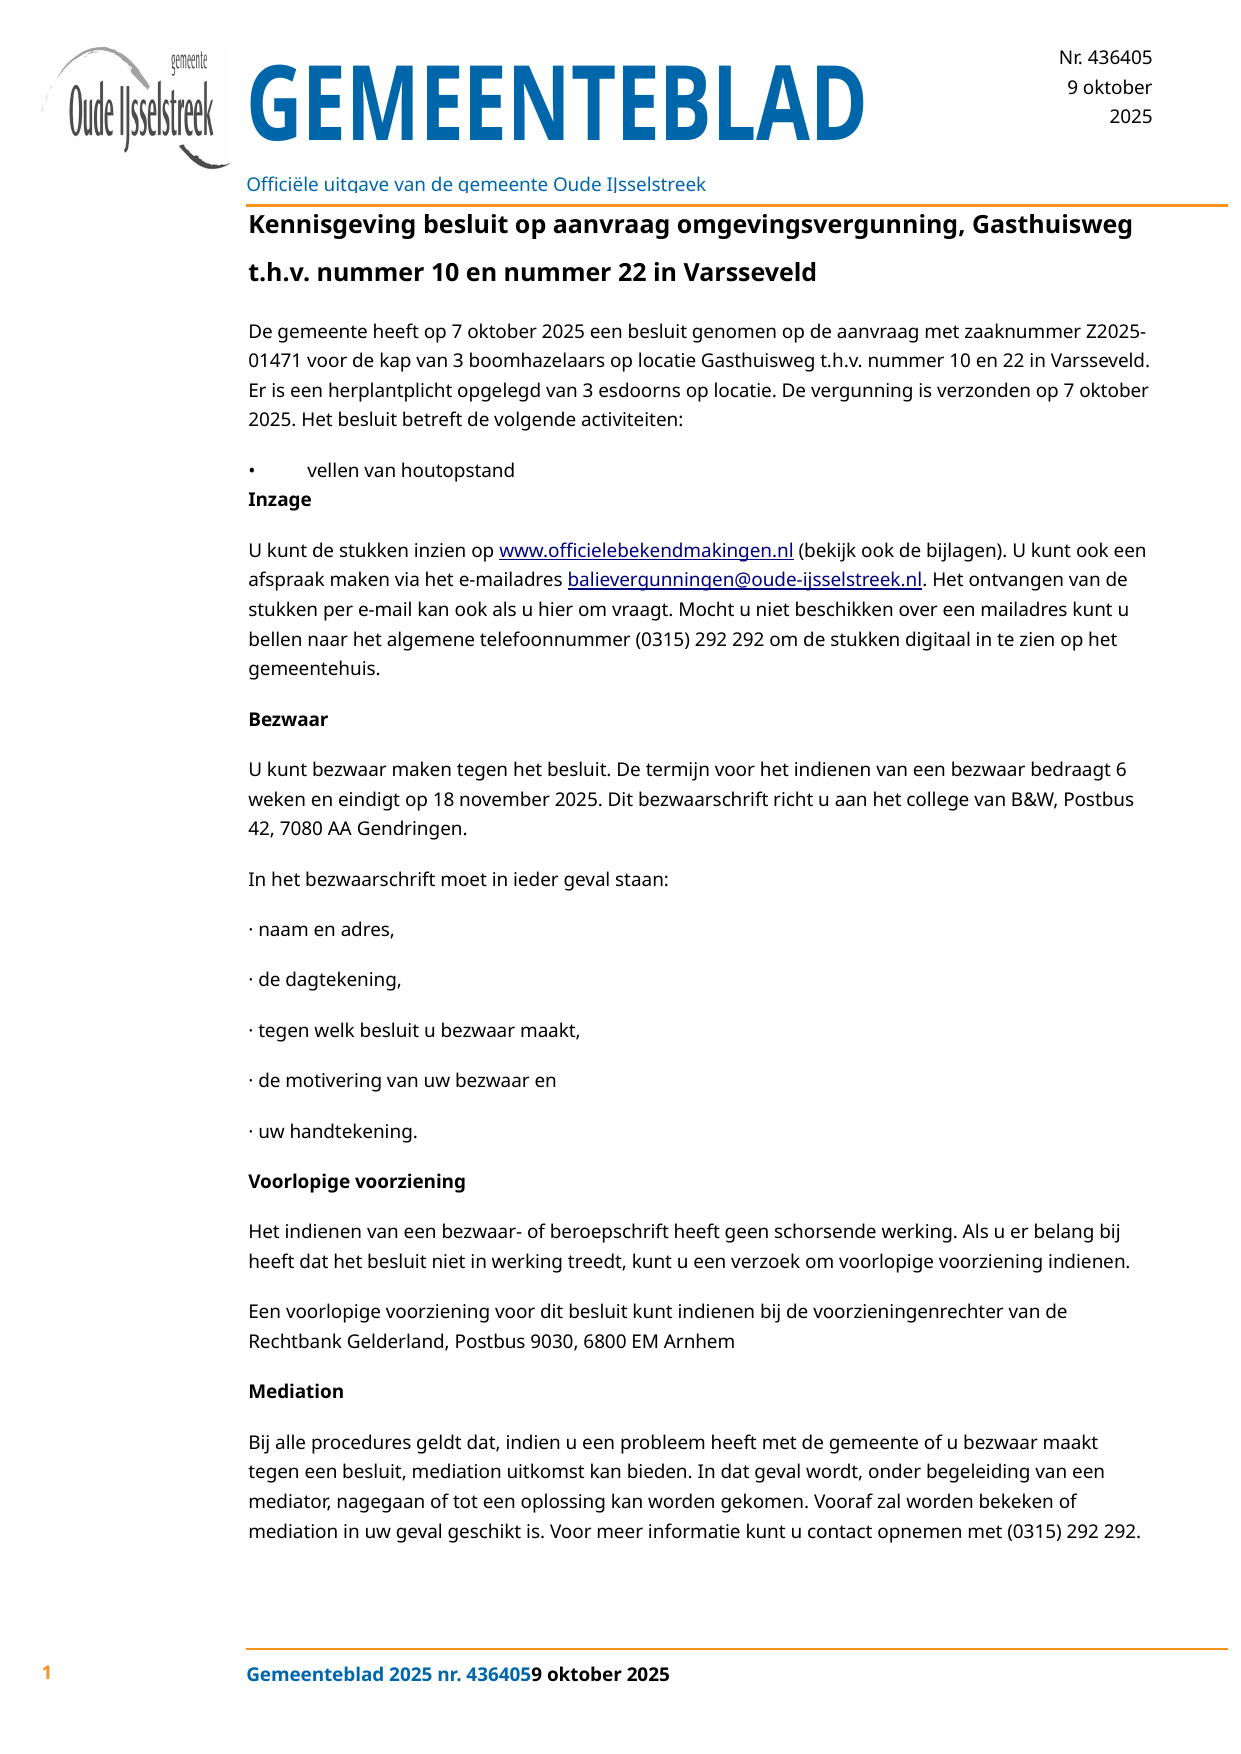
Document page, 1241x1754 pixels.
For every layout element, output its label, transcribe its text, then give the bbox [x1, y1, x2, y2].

text U kunt bezwaar maken tegen het besluit. De termijn voor het indienen van een bezwaar bedraagt 6 weken en eindigt op 18 november 2025. Dit bezwaarschrift richt u aan het college van B&W, Postbus 42, 7080 AA Gendringen. [248, 756, 1152, 841]
text Mediation [248, 1379, 1152, 1404]
text · de motivering van uw bezwaar en [248, 1067, 1152, 1093]
text · tegen welk besluit u bezwaar maakt, [248, 1017, 1152, 1043]
text In het bezwaarschrift moet in ieder geval staan: [248, 866, 1152, 892]
text Voorlopige voorziening [248, 1168, 1152, 1194]
list vellen van houtopstand [248, 457, 1152, 483]
text Het indienen van een bezwaar- of beroepschrift heeft geen schorsende werking. Als u er belang bij heeft dat het besluit niet in werking treedt, kunt u een verzoek om voorlopige voorziening indienen. [248, 1219, 1152, 1274]
text Bezwaar [248, 706, 1152, 732]
text · naam en adres, [248, 916, 1152, 942]
text De gemeente heeft op 7 oktober 2025 een besluit genomen op de aanvraag met zaaknummer Z2025-01471 voor de kap van 3 boomhazelaars op locatie Gasthuisweg t.h.v. nummer 10 en 22 in Varsseveld. Er is een herplantplicht opgelegd van 3 esdoorns op locatie. De vergunning is verzonden op 7 oktober 2025. Het besluit betreft de volgende activiteiten: [248, 318, 1152, 432]
text Inzage [248, 487, 1152, 512]
text Een voorlopige voorziening voor dit besluit kunt indienen bij de voorzieningenrechter van de Rechtbank Gelderland, Postbus 9030, 6800 EM Arnhem [248, 1299, 1152, 1354]
picture [41, 47, 231, 172]
text Kennisgeving besluit op aanvraag omgevingsvergunning, Gasthuisweg t.h.v. nummer 10 en nummer 22 in Varsseveld [248, 207, 1152, 288]
text Bij alle procedures geldt dat, indien u een probleem heeft met de gemeente of u bezwaar maakt tegen een besluit, mediation uitkomst kan bieden. In dat geval wordt, onder begeleiding van een mediator, nagegaan of tot een oplossing kan worden gekomen. Vooraf zal worden bekeken of mediation in uw geval geschikt is. Voor meer informatie kunt u contact opnemen met (0315) 292 292. [248, 1429, 1152, 1544]
text U kunt de stukken inzien op www.officielebekendmakingen.nl (bekijk ook de bijlagen). U kunt ook een afspraak maken via het e-mailadres balievergunningen@oude-ijsselstreek.nl. Het ontvangen van de stukken per e-mail kan ook als u hier om vraagt. Mocht u niet beschikken over een mailadres kunt u bellen naar het algemene telefoonnummer (0315) 292 292 om de stukken digitaal in te zien op het gemeentehuis. [248, 537, 1152, 681]
text · de dagtekening, [248, 967, 1152, 992]
text · uw handtekening. [248, 1118, 1152, 1144]
